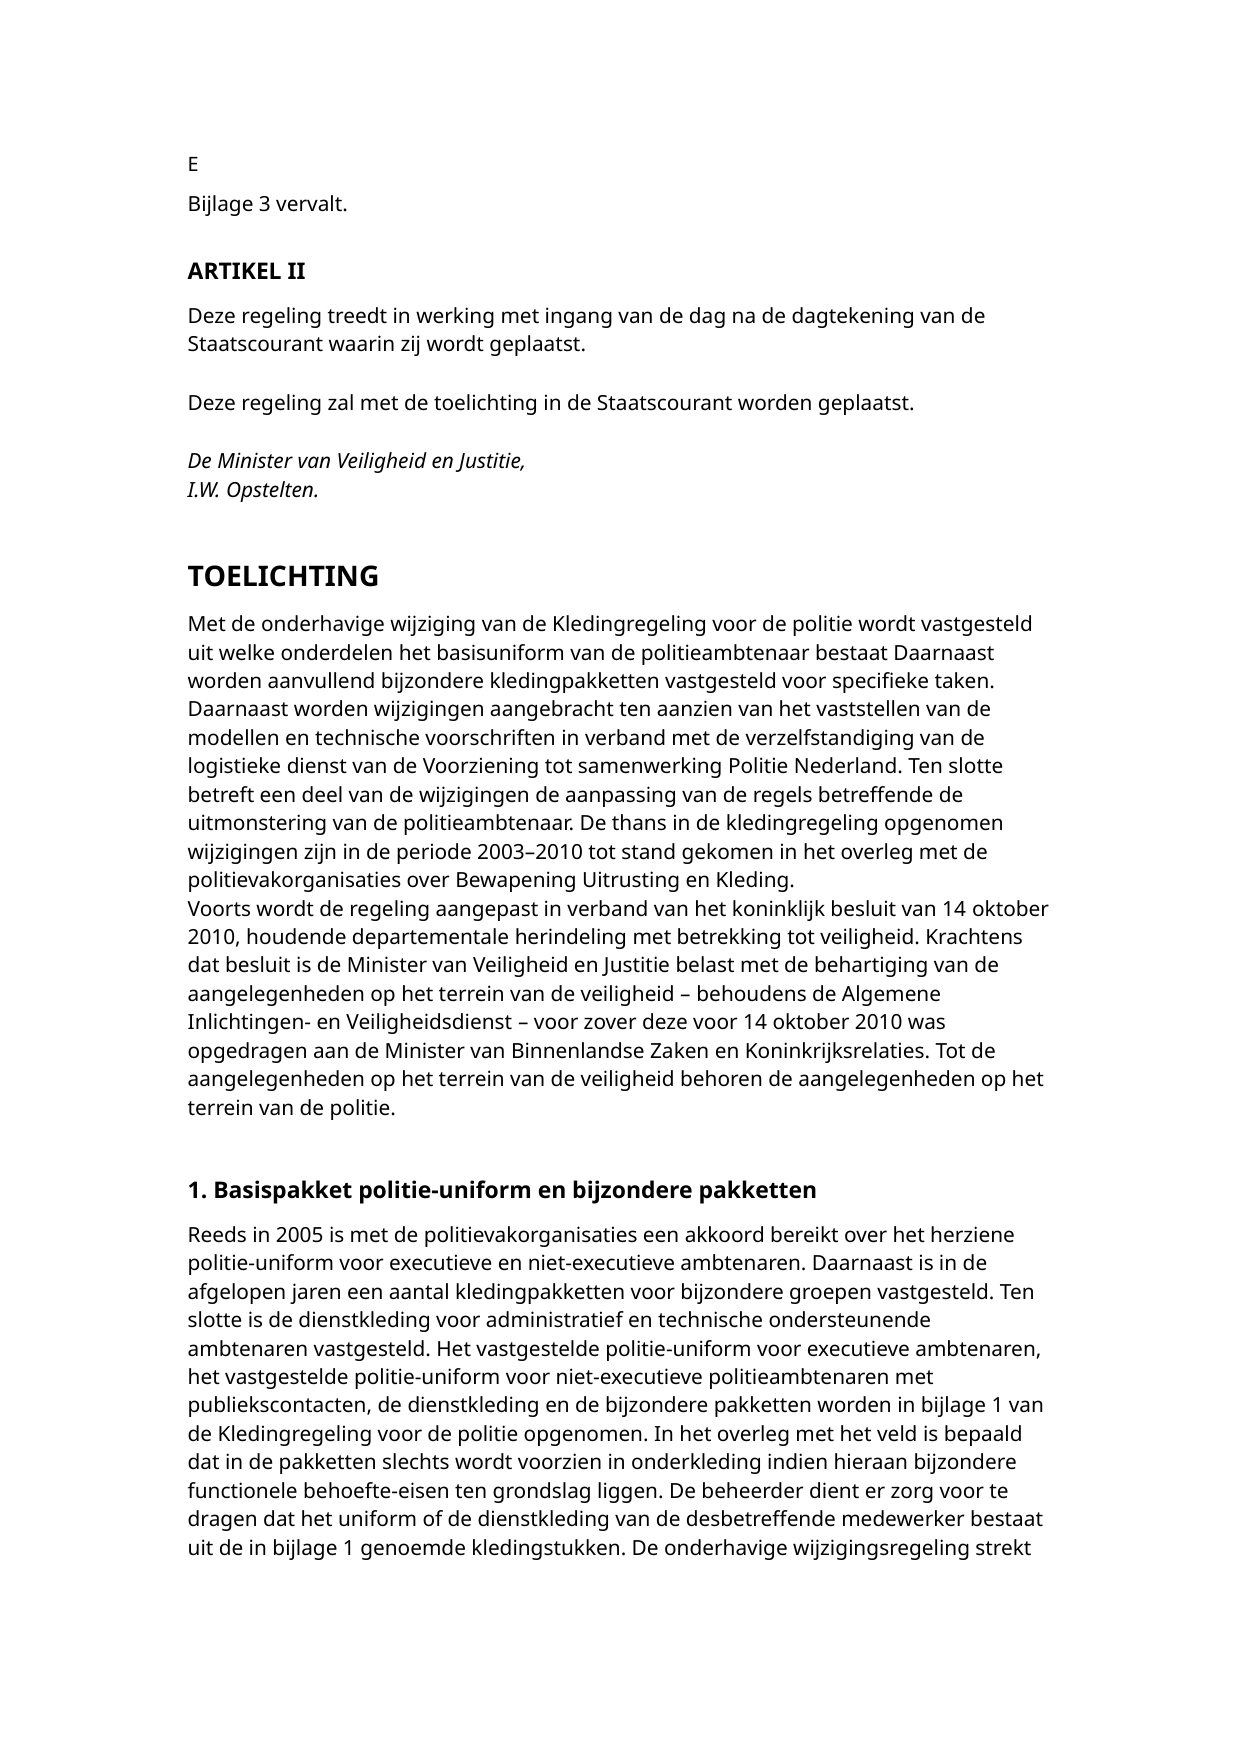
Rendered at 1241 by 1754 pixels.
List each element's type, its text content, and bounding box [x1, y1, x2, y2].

text Deze regeling treedt in werking met ingang van de dag na de dagtekening van de Staatscourant waarin zij wordt geplaatst. [187, 301, 1053, 358]
text I.W. Opstelten. [187, 475, 1053, 503]
text De Minister van Veiligheid en Justitie, [187, 446, 1053, 475]
subtitle TOELICHTING [187, 556, 1053, 594]
text Bijlage 3 vervalt. [187, 189, 1053, 217]
text Reeds in 2005 is met de politievakorganisaties een akkoord bereikt over het herziene politie-uniform voor executieve en niet-executieve ambtenaren. Daarnaast is in de afgelopen jaren een aantal kledingpakketten voor bijzondere groepen vastgesteld. Ten slotte is de dienstkleding voor administratief en technische ondersteunende ambtenaren vastgesteld. Het vastgestelde politie-uniform voor executieve ambtenaren, het vastgestelde politie-uniform voor niet-executieve politieambtenaren met publiekscontacten, de dienstkleding en de bijzondere pakketten worden in bijlage 1 van de Kledingregeling voor de politie opgenomen. In het overleg met het veld is bepaald dat in de pakketten slechts wordt voorzien in onderkleding indien hieraan bijzondere functionele behoefte-eisen ten grondslag liggen. De beheerder dient er zorg voor te dragen dat het uniform of de dienstkleding van de desbetreffende medewerker bestaat uit de in bijlage 1 genoemde kledingstukken. De onderhavige wijzigingsregeling strekt [187, 1220, 1053, 1561]
subtitle 1. Basispakket politie-uniform en bijzondere pakketten [187, 1174, 1053, 1205]
text Deze regeling zal met de toelichting in de Staatscourant worden geplaatst. [187, 388, 1053, 416]
text Met de onderhavige wijziging van de Kledingregeling voor de politie wordt vastgesteld uit welke onderdelen het basisuniform van de politieambtenaar bestaat Daarnaast worden aanvullend bijzondere kledingpakketten vastgesteld voor specifieke taken. Daarnaast worden wijzigingen aangebracht ten aanzien van het vaststellen van de modellen en technische voorschriften in verband met de verzelfstandiging van de logistieke dienst van de Voorziening tot samenwerking Politie Nederland. Ten slotte betreft een deel van de wijzigingen de aanpassing van de regels betreffende de uitmonstering van de politieambtenaar. De thans in de kledingregeling opgenomen wijzigingen zijn in de periode 2003–2010 tot stand gekomen in het overleg met de politievakorganisaties over Bewapening Uitrusting en Kleding. [187, 609, 1053, 894]
text Voorts wordt de regeling aangepast in verband van het koninklijk besluit van 14 oktober 2010, houdende departementale herindeling met betrekking tot veiligheid. Krachtens dat besluit is de Minister van Veiligheid en Justitie belast met de behartiging van de aangelegenheden op het terrein van de veiligheid – behoudens de Algemene Inlichtingen- en Veiligheidsdienst – voor zover deze voor 14 oktober 2010 was opgedragen aan de Minister van Binnenlandse Zaken en Koninkrijksrelaties. Tot de aangelegenheden op het terrein van de veiligheid behoren de aangelegenheden op het terrein van de politie. [187, 894, 1053, 1121]
subtitle ARTIKEL II [187, 255, 1053, 286]
text E [187, 150, 1053, 177]
